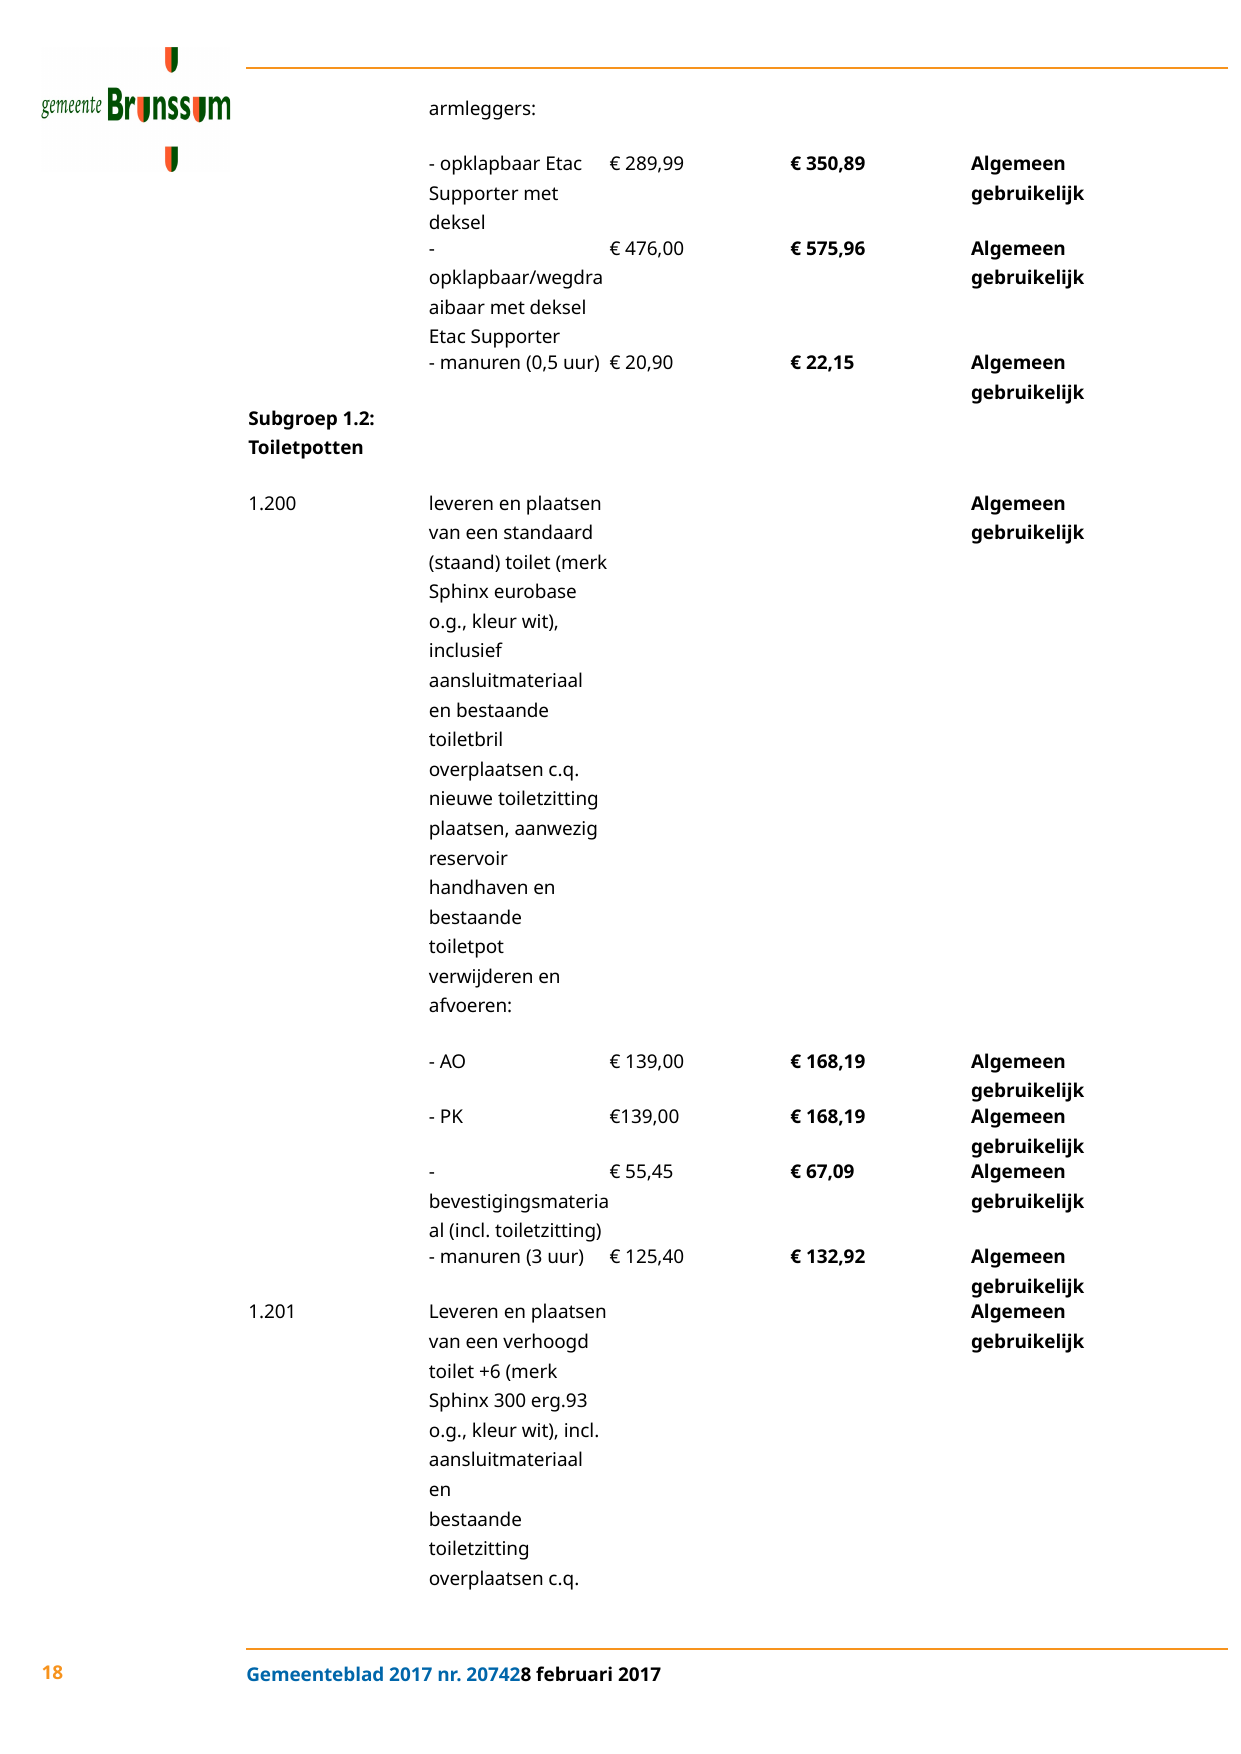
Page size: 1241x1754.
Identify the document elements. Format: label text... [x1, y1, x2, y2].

table_cell leveren en plaatsen van een standaard (staand) toilet (merk Sphinx eurobase o.g., kleur wit), inclusief aansluitmateriaal en bestaande toiletbril overplaatsen c.q. nieuwe toiletzitting plaatsen, aanwezig reservoir handhaven en bestaande toiletpot verwijderen en afvoeren: [429, 490, 609, 1048]
table_cell Algemeen gebruikelijk [971, 1244, 1152, 1299]
table_cell armleggers: [429, 95, 609, 150]
table_cell [248, 1048, 429, 1103]
table_cell [248, 1103, 429, 1158]
picture [41, 47, 231, 172]
table_cell [790, 95, 971, 150]
table_cell [248, 350, 429, 405]
table_cell [790, 1299, 971, 1591]
table_cell - opklapbaar/wegdraaibaar met deksel Etac Supporter [429, 235, 609, 349]
table_cell [248, 235, 429, 349]
table_cell Algemeen gebruikelijk [971, 235, 1152, 349]
table_cell € 575,96 [790, 235, 971, 349]
table_cell € 67,09 [790, 1159, 971, 1243]
table_cell Algemeen gebruikelijk [971, 1299, 1152, 1591]
table_cell Algemeen gebruikelijk [971, 1103, 1152, 1158]
table_cell [248, 95, 429, 150]
table_cell Algemeen gebruikelijk [971, 1159, 1152, 1243]
table_cell [971, 95, 1152, 150]
table_cell - manuren (3 uur) [429, 1244, 609, 1299]
table_cell [609, 95, 790, 150]
table_cell € 139,00 [609, 1048, 790, 1103]
table_cell - AO [429, 1048, 609, 1103]
table_cell Algemeen gebruikelijk [971, 1048, 1152, 1103]
table_cell € 125,40 [609, 1244, 790, 1299]
table_cell € 20,90 [609, 350, 790, 405]
table_cell [248, 150, 429, 235]
table_cell € 168,19 [790, 1048, 971, 1103]
table_cell € 476,00 [609, 235, 790, 349]
table_cell € 350,89 [790, 150, 971, 235]
table_cell Algemeen gebruikelijk [971, 490, 1152, 1048]
table_cell € 55,45 [609, 1159, 790, 1243]
table_cell - PK [429, 1103, 609, 1158]
table_cell € 168,19 [790, 1103, 971, 1158]
table_cell €139,00 [609, 1103, 790, 1158]
table_cell - opklapbaar Etac Supporter met deksel [429, 150, 609, 235]
table_cell Leveren en plaatsen van een verhoogd toilet +6 (merk Sphinx 300 erg.93 o.g., kleur wit), incl. aansluitmateriaal en bestaande toiletzitting overplaatsen c.q. [429, 1299, 609, 1591]
table_cell Algemeen gebruikelijk [971, 350, 1152, 405]
table_cell 1.200 [248, 490, 429, 1048]
table_cell Subgroep 1.2: Toiletpotten [248, 405, 429, 490]
table_cell - bevestigingsmateriaal (incl. toiletzitting) [429, 1159, 609, 1243]
table_cell € 22,15 [790, 350, 971, 405]
table_cell [609, 1299, 790, 1591]
table_cell [609, 490, 790, 1048]
table_cell [248, 1244, 429, 1299]
table_cell - manuren (0,5 uur) [429, 350, 609, 405]
table_cell 1.201 [248, 1299, 429, 1591]
table_cell € 132,92 [790, 1244, 971, 1299]
table_cell Algemeen gebruikelijk [971, 150, 1152, 235]
table_cell [790, 490, 971, 1048]
table_cell [248, 1159, 429, 1243]
table_cell € 289,99 [609, 150, 790, 235]
